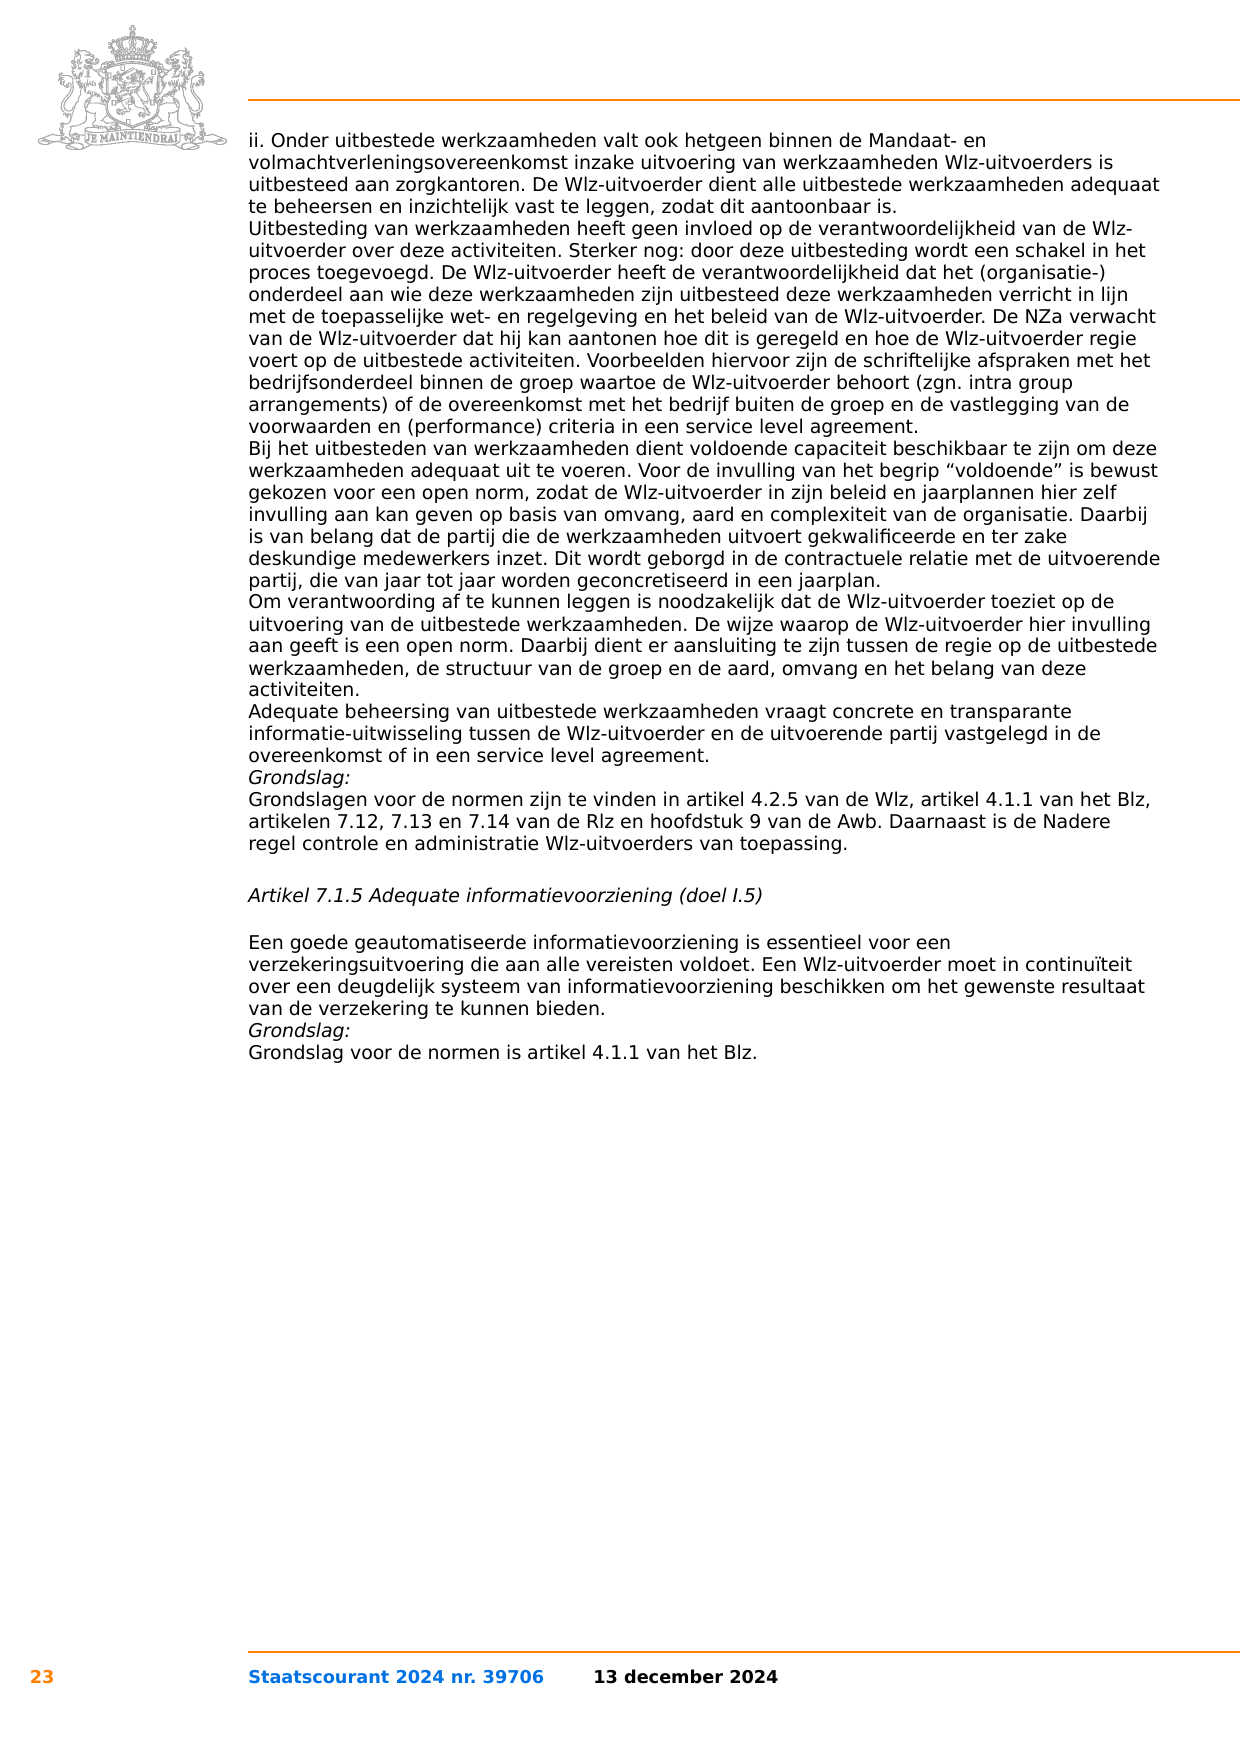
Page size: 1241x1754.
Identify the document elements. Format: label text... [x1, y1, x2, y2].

text Adequate beheersing van uitbestede werkzaamheden vraagt concrete en transparante informatie-uitwisseling tussen de Wlz-uitvoerder en de uitvoerende partij vastgelegd in de overeenkomst of in een service level agreement. [248, 701, 1163, 767]
text Grondslagen voor de normen zijn te vinden in artikel 4.2.5 van de Wlz, artikel 4.1.1 van het Blz, artikelen 7.12, 7.13 en 7.14 van de Rlz en hoofdstuk 9 van de Awb. Daarnaast is de Nadere regel controle en administratie Wlz-uitvoerders van toepassing. [248, 789, 1163, 855]
picture [38, 25, 227, 150]
text ii. Onder uitbestede werkzaamheden valt ook hetgeen binnen de Mandaat- en volmachtverleningsovereenkomst inzake uitvoering van werkzaamheden Wlz-uitvoerders is uitbesteed aan zorgkantoren. De Wlz-uitvoerder dient alle uitbestede werkzaamheden adequaat te beheersen en inzichtelijk vast te leggen, zodat dit aantoonbaar is. [248, 130, 1163, 218]
text Grondslag: [248, 1020, 1163, 1042]
text Grondslag: [248, 767, 1163, 789]
subtitle Artikel 7.1.5 Adequate informatievoorziening (doel I.5) [248, 885, 1163, 907]
text Een goede geautomatiseerde informatievoorziening is essentieel voor een verzekeringsuitvoering die aan alle vereisten voldoet. Een Wlz-uitvoerder moet in continuïteit over een deugdelijk systeem van informatievoorziening beschikken om het gewenste resultaat van de verzekering te kunnen bieden. [248, 932, 1163, 1020]
text Om verantwoording af te kunnen leggen is noodzakelijk dat de Wlz-uitvoerder toeziet op de uitvoering van de uitbestede werkzaamheden. De wijze waarop de Wlz-uitvoerder hier invulling aan geeft is een open norm. Daarbij dient er aansluiting te zijn tussen de regie op de uitbestede werkzaamheden, de structuur van de groep en de aard, omvang en het belang van deze activiteiten. [248, 591, 1163, 701]
text Uitbesteding van werkzaamheden heeft geen invloed op de verantwoordelijkheid van de Wlz-uitvoerder over deze activiteiten. Sterker nog: door deze uitbesteding wordt een schakel in het proces toegevoegd. De Wlz-uitvoerder heeft de verantwoordelijkheid dat het (organisatie-) onderdeel aan wie deze werkzaamheden zijn uitbesteed deze werkzaamheden verricht in lijn met de toepasselijke wet- en regelgeving en het beleid van de Wlz-uitvoerder. De NZa verwacht van de Wlz-uitvoerder dat hij kan aantonen hoe dit is geregeld en hoe de Wlz-uitvoerder regie voert op de uitbestede activiteiten. Voorbeelden hiervoor zijn de schriftelijke afspraken met het bedrijfsonderdeel binnen de groep waartoe de Wlz-uitvoerder behoort (zgn. intra group arrangements) of de overeenkomst met het bedrijf buiten de groep en de vastlegging van de voorwaarden en (performance) criteria in een service level agreement. [248, 218, 1163, 438]
text Bij het uitbesteden van werkzaamheden dient voldoende capaciteit beschikbaar te zijn om deze werkzaamheden adequaat uit te voeren. Voor de invulling van het begrip “voldoende” is bewust gekozen voor een open norm, zodat de Wlz-uitvoerder in zijn beleid en jaarplannen hier zelf invulling aan kan geven op basis van omvang, aard en complexiteit van de organisatie. Daarbij is van belang dat de partij die de werkzaamheden uitvoert gekwalificeerde en ter zake deskundige medewerkers inzet. Dit wordt geborgd in de contractuele relatie met de uitvoerende partij, die van jaar tot jaar worden geconcretiseerd in een jaarplan. [248, 438, 1163, 591]
text Grondslag voor de normen is artikel 4.1.1 van het Blz. [248, 1042, 1163, 1064]
